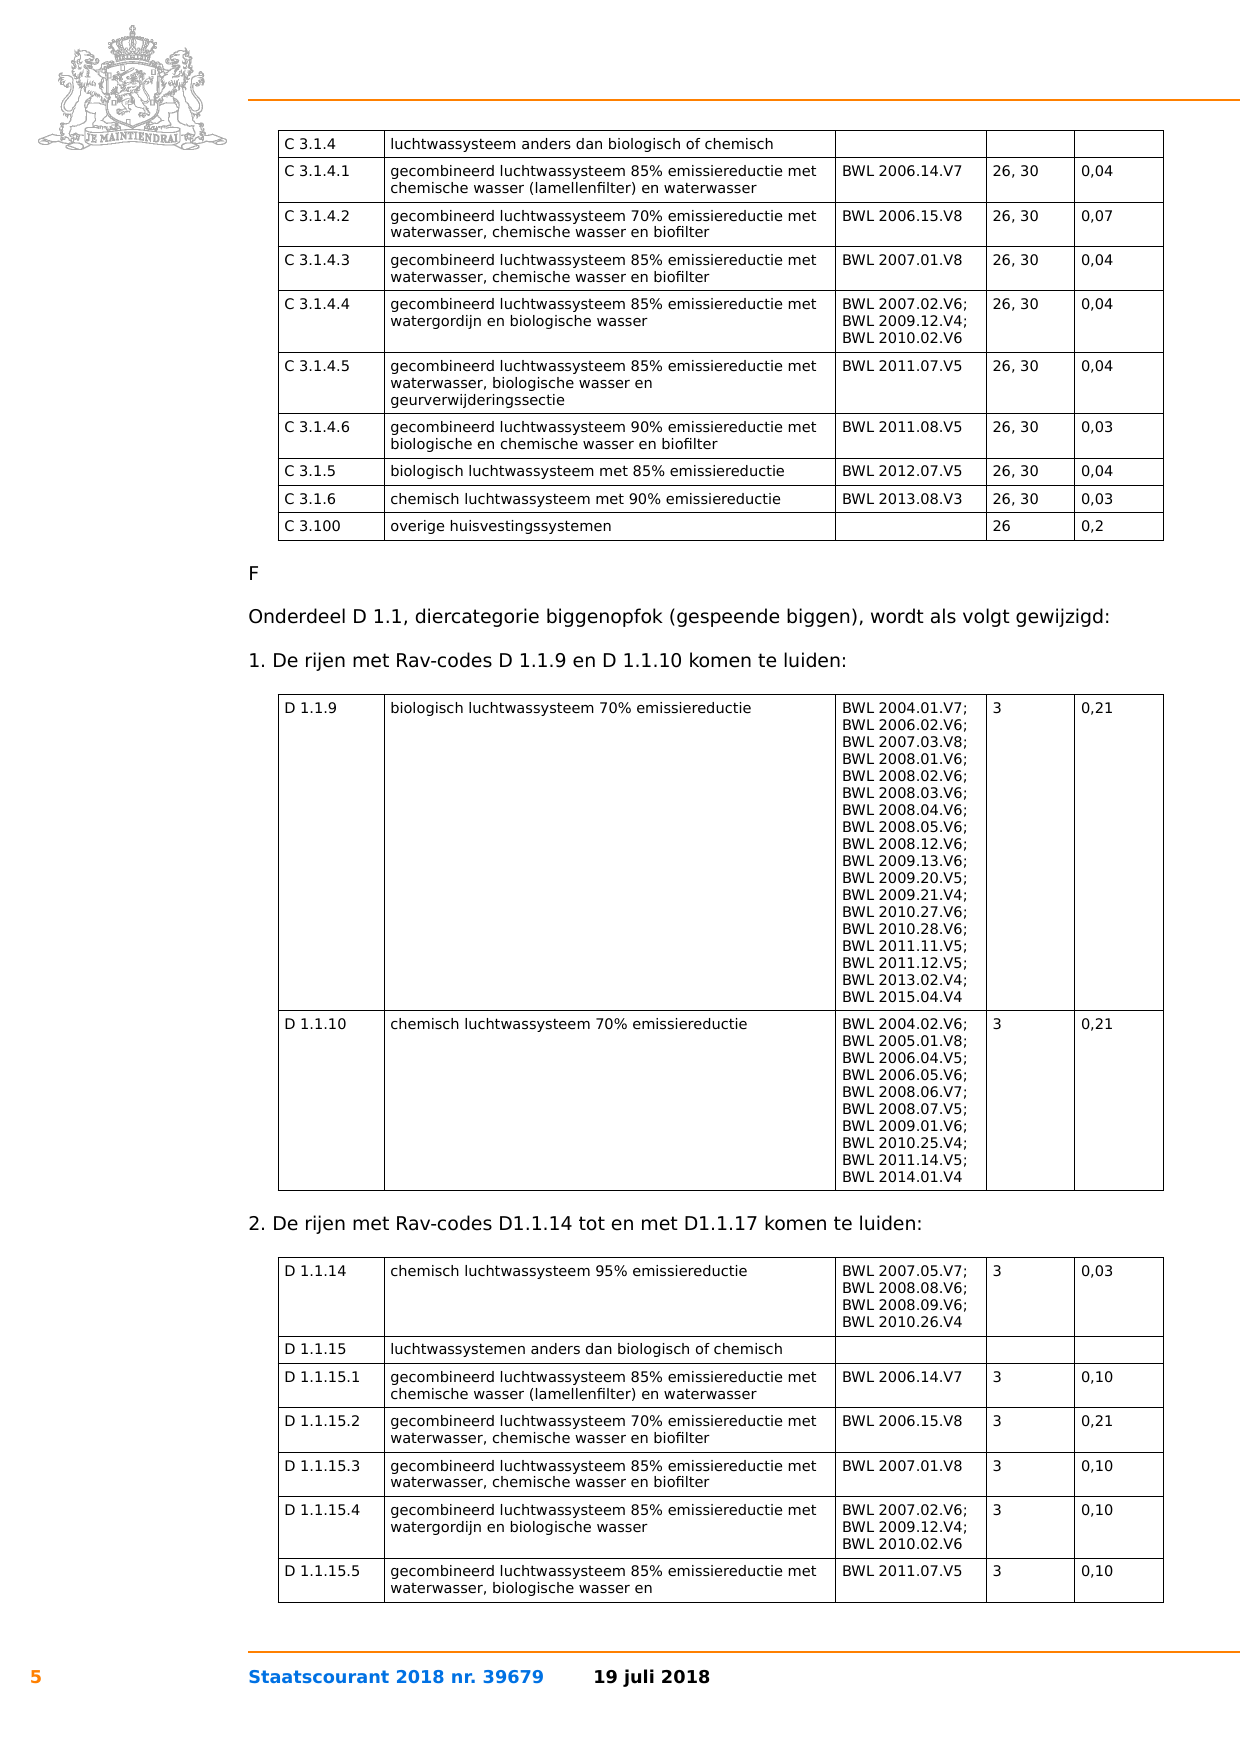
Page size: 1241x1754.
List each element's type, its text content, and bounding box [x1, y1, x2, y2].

table_cell luchtwassystemen anders dan biologisch of chemisch [385, 1337, 835, 1363]
table_cell BWL 2006.14.V7 [836, 1364, 986, 1407]
table_cell 0,04 [1075, 158, 1163, 202]
table_cell 26, 30 [987, 414, 1074, 457]
table_cell BWL 2004.02.V6; BWL 2005.01.V8; BWL 2006.04.V5; BWL 2006.05.V6; BWL 2008.06.V7; BWL 2008.07.V5; BWL 2009.01.V6; BWL 2010.25.V4; BWL 2011.14.V5; BWL 2014.01.V4 [836, 1011, 986, 1190]
table_cell overige huisvestingssystemen [385, 513, 835, 540]
table_cell [836, 1337, 986, 1363]
table_cell C 3.1.4.2 [279, 203, 384, 246]
table_cell BWL 2006.15.V8 [836, 1408, 986, 1452]
table_cell 0,04 [1075, 353, 1163, 413]
table_cell gecombineerd luchtwassysteem 70% emissiereductie met waterwasser, chemische wasser en biofilter [385, 1408, 835, 1452]
table_cell gecombineerd luchtwassysteem 85% emissiereductie met waterwasser, biologische wasser en [385, 1559, 835, 1602]
table_cell chemisch luchtwassysteem 70% emissiereductie [385, 1011, 835, 1190]
table_header 3 [987, 1258, 1074, 1336]
text F [248, 563, 1163, 584]
table_cell 0,21 [1075, 1408, 1163, 1452]
table_cell [987, 131, 1074, 157]
table_cell BWL 2011.07.V5 [836, 1559, 986, 1602]
table_cell C 3.1.4.3 [279, 247, 384, 290]
table_cell 0,07 [1075, 203, 1163, 246]
table_cell C 3.100 [279, 513, 384, 540]
table_cell BWL 2011.08.V5 [836, 414, 986, 457]
table_cell 26, 30 [987, 486, 1074, 512]
table_cell 0,03 [1075, 486, 1163, 512]
table_cell BWL 2006.14.V7 [836, 158, 986, 202]
table_cell 26, 30 [987, 353, 1074, 413]
table_cell C 3.1.4.6 [279, 414, 384, 457]
table_cell 0,04 [1075, 291, 1163, 352]
text 2. De rijen met Rav-codes D1.1.14 tot en met D1.1.17 komen te luiden: [248, 1213, 1163, 1235]
table_cell luchtwassysteem anders dan biologisch of chemisch [385, 131, 835, 157]
table_cell gecombineerd luchtwassysteem 90% emissiereductie met biologische en chemische wasser en biofilter [385, 414, 835, 457]
table_cell BWL 2006.15.V8 [836, 203, 986, 246]
table_header BWL 2007.05.V7; BWL 2008.08.V6; BWL 2008.09.V6; BWL 2010.26.V4 [836, 1258, 986, 1336]
table_cell D 1.1.15.3 [279, 1453, 384, 1496]
table_cell D 1.1.15.4 [279, 1497, 384, 1557]
table_cell 0,2 [1075, 513, 1163, 540]
table_cell BWL 2007.02.V6; BWL 2009.12.V4; BWL 2010.02.V6 [836, 291, 986, 352]
table_cell C 3.1.4.4 [279, 291, 384, 352]
table_cell C 3.1.4 [279, 131, 384, 157]
table_cell D 1.1.10 [279, 1011, 384, 1190]
table_cell gecombineerd luchtwassysteem 85% emissiereductie met watergordijn en biologische wasser [385, 291, 835, 352]
table_cell 0,10 [1075, 1497, 1163, 1557]
table_cell chemisch luchtwassysteem met 90% emissiereductie [385, 486, 835, 512]
table_cell C 3.1.4.5 [279, 353, 384, 413]
text 1. De rijen met Rav-codes D 1.1.9 en D 1.1.10 komen te luiden: [248, 650, 1163, 672]
table_header D 1.1.14 [279, 1258, 384, 1336]
table_cell BWL 2012.07.V5 [836, 459, 986, 485]
table_cell 3 [987, 1497, 1074, 1557]
table_cell [836, 131, 986, 157]
table_cell BWL 2013.08.V3 [836, 486, 986, 512]
table_cell D 1.1.15.1 [279, 1364, 384, 1407]
table_cell gecombineerd luchtwassysteem 70% emissiereductie met waterwasser, chemische wasser en biofilter [385, 203, 835, 246]
table_cell 26, 30 [987, 247, 1074, 290]
table_cell 0,04 [1075, 247, 1163, 290]
table_cell 26, 30 [987, 459, 1074, 485]
table_cell 26, 30 [987, 203, 1074, 246]
table_header 0,03 [1075, 1258, 1163, 1336]
table_cell 26 [987, 513, 1074, 540]
table_cell C 3.1.5 [279, 459, 384, 485]
table_cell 3 [987, 1408, 1074, 1452]
table_cell 0,04 [1075, 459, 1163, 485]
table_cell [1075, 131, 1163, 157]
text Onderdeel D 1.1, diercategorie biggenopfok (gespeende biggen), wordt als volgt gewijzigd: [248, 606, 1163, 628]
table_cell 3 [987, 1011, 1074, 1190]
table_cell 0,03 [1075, 414, 1163, 457]
table_header 0,21 [1075, 695, 1163, 1010]
table_cell [836, 513, 986, 540]
table_cell 26, 30 [987, 291, 1074, 352]
table_cell 3 [987, 1559, 1074, 1602]
table_cell 0,10 [1075, 1364, 1163, 1407]
table_cell 3 [987, 1453, 1074, 1496]
table_header 3 [987, 695, 1074, 1010]
table_cell C 3.1.6 [279, 486, 384, 512]
table_cell gecombineerd luchtwassysteem 85% emissiereductie met watergordijn en biologische wasser [385, 1497, 835, 1557]
table_cell BWL 2007.01.V8 [836, 247, 986, 290]
table_cell 0,10 [1075, 1559, 1163, 1602]
table_cell BWL 2011.07.V5 [836, 353, 986, 413]
table_header D 1.1.9 [279, 695, 384, 1010]
table_cell 0,10 [1075, 1453, 1163, 1496]
table_cell gecombineerd luchtwassysteem 85% emissiereductie met chemische wasser (lamellenfilter) en waterwasser [385, 1364, 835, 1407]
table_cell gecombineerd luchtwassysteem 85% emissiereductie met chemische wasser (lamellenfilter) en waterwasser [385, 158, 835, 202]
picture [38, 25, 227, 150]
table_cell gecombineerd luchtwassysteem 85% emissiereductie met waterwasser, biologische wasser en geurverwijderingssectie [385, 353, 835, 413]
table_header biologisch luchtwassysteem 70% emissiereductie [385, 695, 835, 1010]
table_cell 0,21 [1075, 1011, 1163, 1190]
table_cell D 1.1.15.5 [279, 1559, 384, 1602]
table_cell 3 [987, 1364, 1074, 1407]
table_cell BWL 2007.01.V8 [836, 1453, 986, 1496]
table_cell gecombineerd luchtwassysteem 85% emissiereductie met waterwasser, chemische wasser en biofilter [385, 1453, 835, 1496]
table_cell D 1.1.15 [279, 1337, 384, 1363]
table_cell C 3.1.4.1 [279, 158, 384, 202]
table_cell biologisch luchtwassysteem met 85% emissiereductie [385, 459, 835, 485]
table_header BWL 2004.01.V7; BWL 2006.02.V6; BWL 2007.03.V8; BWL 2008.01.V6; BWL 2008.02.V6; BWL 2008.03.V6; BWL 2008.04.V6; BWL 2008.05.V6; BWL 2008.12.V6; BWL 2009.13.V6; BWL 2009.20.V5; BWL 2009.21.V4; BWL 2010.27.V6; BWL 2010.28.V6; BWL 2011.11.V5; BWL 2011.12.V5; BWL 2013.02.V4; BWL 2015.04.V4 [836, 695, 986, 1010]
table_cell [1075, 1337, 1163, 1363]
table_cell D 1.1.15.2 [279, 1408, 384, 1452]
table_cell gecombineerd luchtwassysteem 85% emissiereductie met waterwasser, chemische wasser en biofilter [385, 247, 835, 290]
table_header chemisch luchtwassysteem 95% emissiereductie [385, 1258, 835, 1336]
table_cell [987, 1337, 1074, 1363]
table_cell BWL 2007.02.V6; BWL 2009.12.V4; BWL 2010.02.V6 [836, 1497, 986, 1557]
table_cell 26, 30 [987, 158, 1074, 202]
